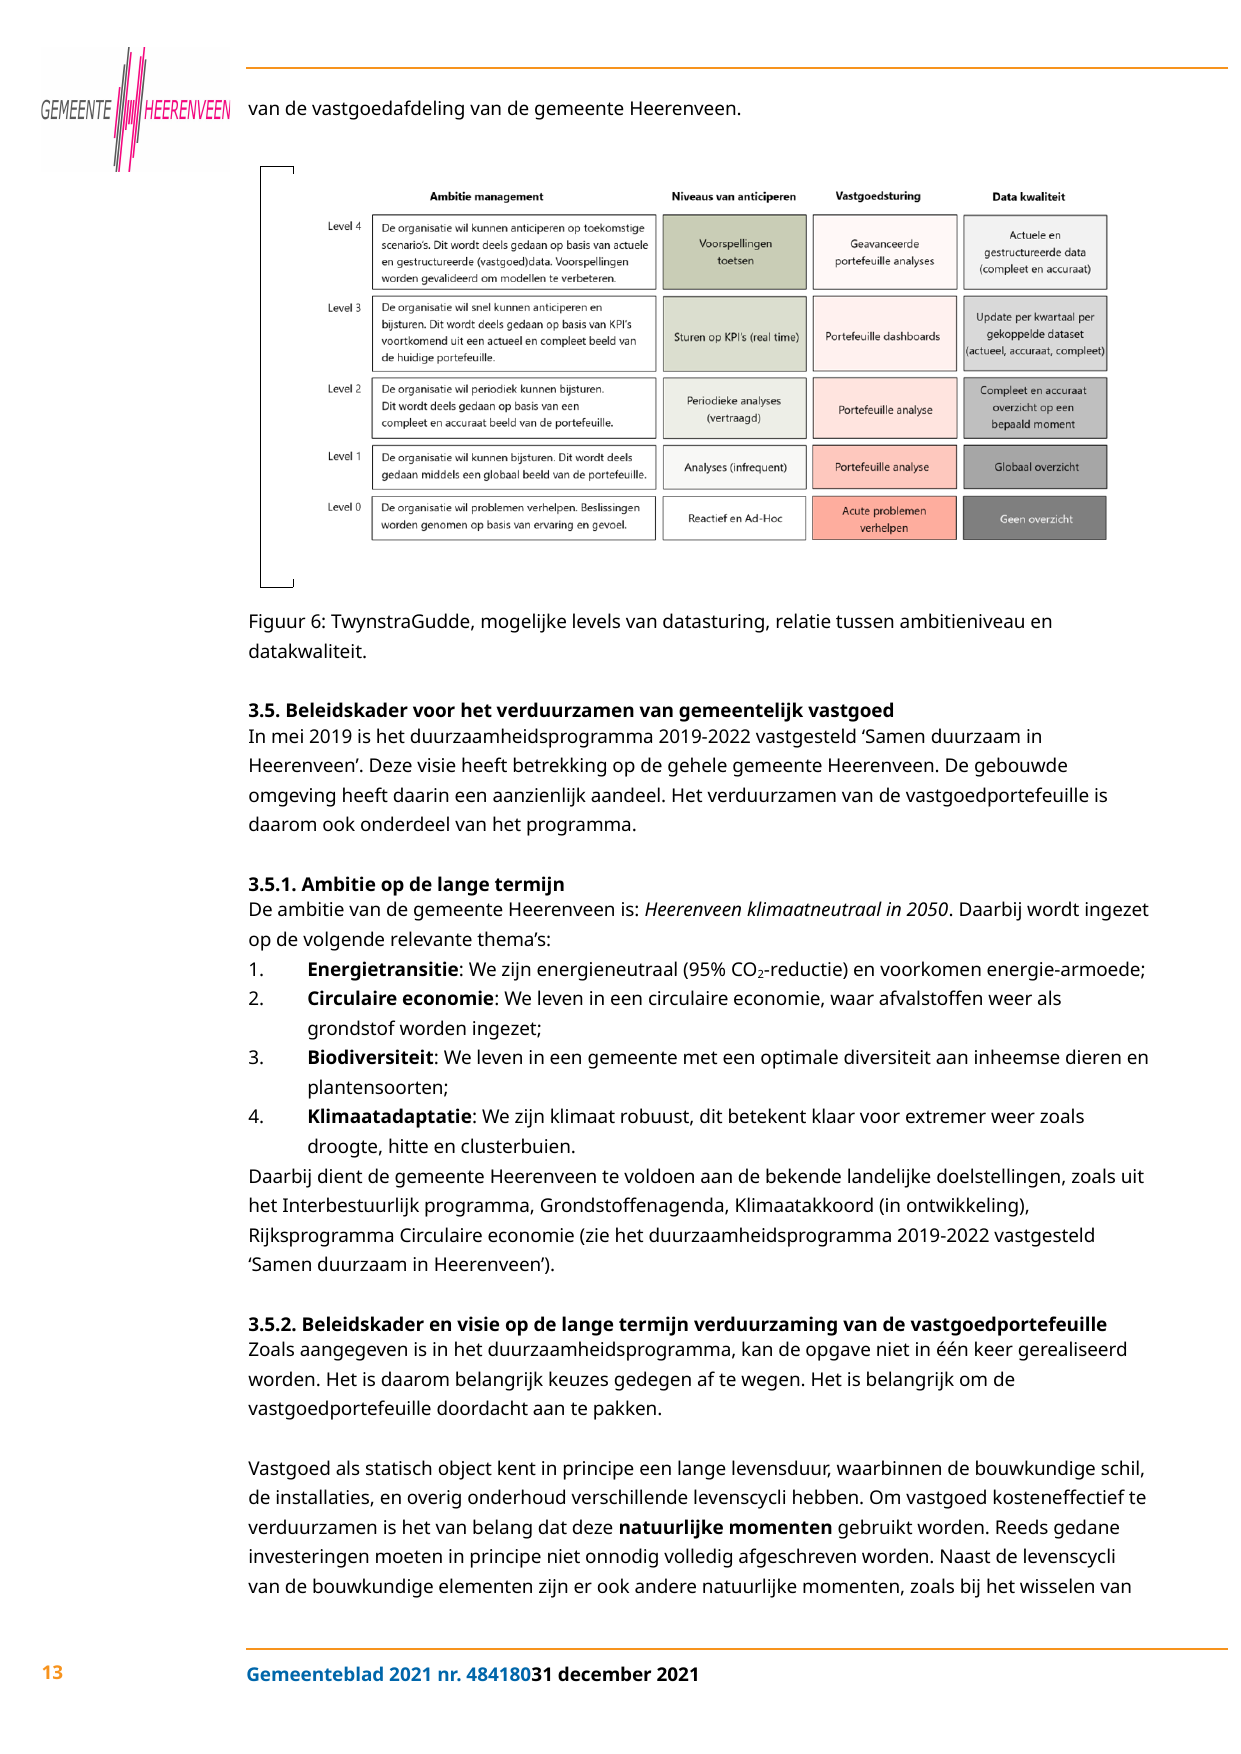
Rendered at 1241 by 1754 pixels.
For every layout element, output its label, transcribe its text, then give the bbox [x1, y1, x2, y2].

list Klimaatadaptatie: We zijn klimaat robuust, dit betekent klaar voor extremer weer zoals droogte, hitte en clusterbuien. [248, 1104, 1152, 1159]
text Zoals aangegeven is in het duurzaamheidsprogramma, kan de opgave niet in één keer gerealiseerd worden. Het is daarom belangrijk keuzes gedegen af te wegen. Het is belangrijk om de vastgoedportefeuille doordacht aan te pakken. [248, 1336, 1152, 1421]
list Circulaire economie: We leven in een circulaire economie, waar afvalstoffen weer als grondstof worden ingezet; [248, 985, 1152, 1041]
list Biodiversiteit: We leven in een gemeente met een optimale diversiteit aan inheemse dieren en plantensoorten; [248, 1044, 1152, 1100]
text In mei 2019 is het duurzaamheidsprogramma 2019-2022 vastgesteld ‘Samen duurzaam in Heerenveen’. Deze visie heeft betrekking op de gehele gemeente Heerenveen. De gebouwde omgeving heeft daarin een aanzienlijk aandeel. Het verduurzamen van de vastgoedportefeuille is daarom ook onderdeel van het programma. [248, 723, 1152, 837]
text 3.5.2. Beleidskader en visie op de lange termijn verduurzaming van de vastgoedportefeuille [248, 1311, 1152, 1336]
picture [41, 47, 231, 172]
text 3.5. Beleidskader voor het verduurzamen van gemeentelijk vastgoed [248, 697, 1152, 723]
text Daarbij dient de gemeente Heerenveen te voldoen aan de bekende landelijke doelstellingen, zoals uit het Interbestuurlijk programma, Grondstoffenagenda, Klimaatakkoord (in ontwikkeling), Rijksprogramma Circulaire economie (zie het duurzaamheidsprogramma 2019-2022 vastgesteld ‘Samen duurzaam in Heerenveen’). [248, 1163, 1152, 1277]
list Energietransitie: We zijn energieneutraal (95% CO2-reductie) en voorkomen energie-armoede; [248, 956, 1152, 981]
text De ambitie van de gemeente Heerenveen is: Heerenveen klimaatneutraal in 2050. Daarbij wordt ingezet op de volgende relevante thema’s: [248, 897, 1152, 952]
picture [268, 174, 1155, 579]
text Figuur 6: TwynstraGudde, mogelijke levels van datasturing, relatie tussen ambitieniveau en datakwaliteit. [248, 608, 1152, 664]
text 3.5.1. Ambitie op de lange termijn [248, 871, 1152, 897]
text van de vastgoedafdeling van de gemeente Heerenveen. [248, 95, 1152, 121]
text Vastgoed als statisch object kent in principe een lange levensduur, waarbinnen de bouwkundige schil, de installaties, en overig onderhoud verschillende levenscycli hebben. Om vastgoed kosteneffectief te verduurzamen is het van belang dat deze natuurlijke momenten gebruikt worden. Reeds gedane investeringen moeten in principe niet onnodig volledig afgeschreven worden. Naast de levenscycli van de bouwkundige elementen zijn er ook andere natuurlijke momenten, zoals bij het wisselen van [248, 1455, 1152, 1599]
